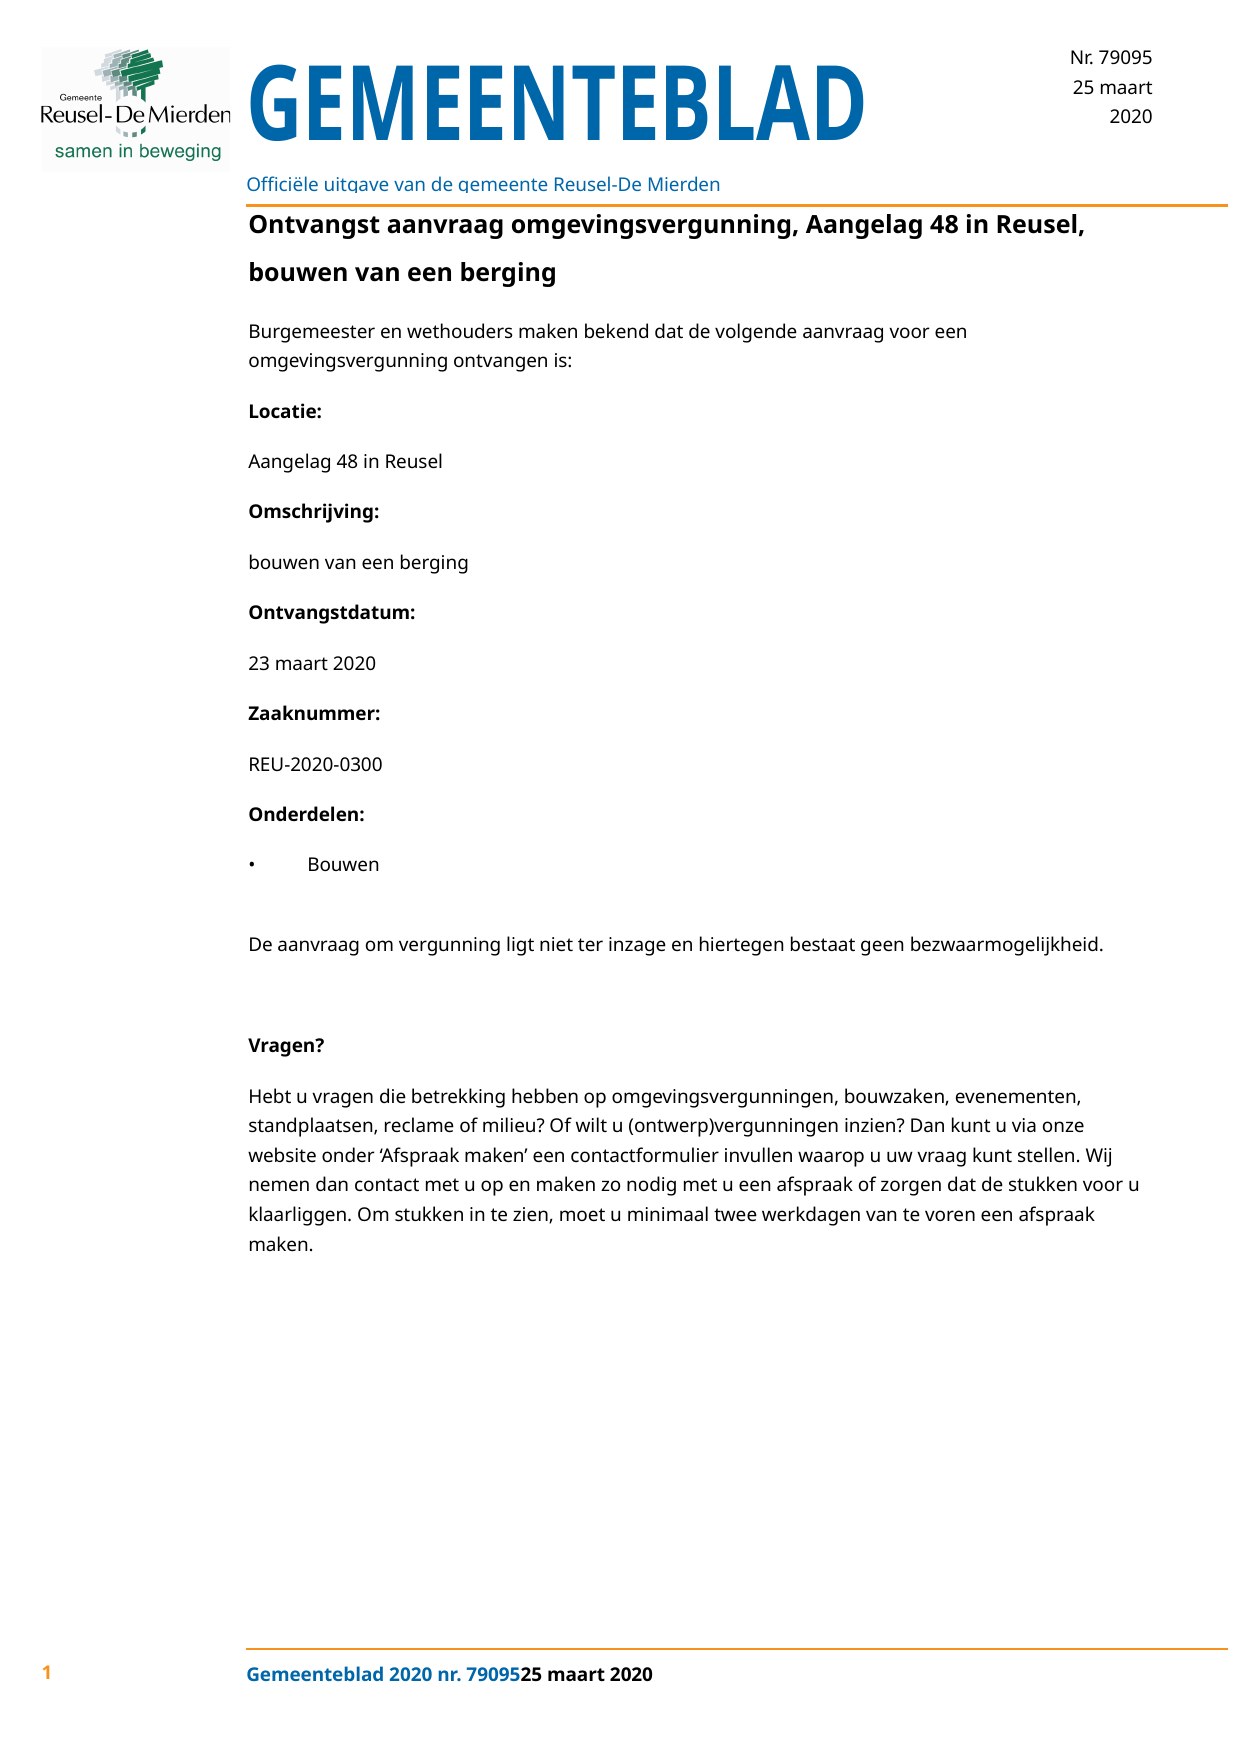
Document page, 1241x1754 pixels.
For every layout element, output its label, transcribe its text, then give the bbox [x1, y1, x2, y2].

text Zaaknummer: [248, 700, 1152, 726]
list Bouwen [248, 852, 1152, 877]
text Omschrijving: [248, 499, 1152, 524]
text Locatie: [248, 398, 1152, 424]
text Ontvangst aanvraag omgevingsvergunning, Aangelag 48 in Reusel, bouwen van een berging [248, 207, 1152, 288]
text Ontvangstdatum: [248, 599, 1152, 625]
text bouwen van een berging [248, 549, 1152, 575]
text Burgemeester en wethouders maken bekend dat de volgende aanvraag voor een omgevingsvergunning ontvangen is: [248, 318, 1152, 373]
text Hebt u vragen die betrekking hebben op omgevingsvergunningen, bouwzaken, evenementen, standplaatsen, reclame of milieu? Of wilt u (ontwerp)vergunningen inzien? Dan kunt u via onze website onder ‘Afspraak maken’ een contactformulier invullen waarop u uw vraag kunt stellen. Wij nemen dan contact met u op en maken zo nodig met u een afspraak of zorgen dat de stukken voor u klaarliggen. Om stukken in te zien, moet u minimaal twee werkdagen van te voren een afspraak maken. [248, 1083, 1152, 1257]
text Aangelag 48 in Reusel [248, 448, 1152, 474]
picture [41, 47, 231, 172]
text Vragen? [248, 1032, 1152, 1058]
text 23 maart 2020 [248, 650, 1152, 676]
text REU-2020-0300 [248, 751, 1152, 777]
text Onderdelen: [248, 801, 1152, 827]
text De aanvraag om vergunning ligt niet ter inzage en hiertegen bestaat geen bezwaarmogelijkheid. [248, 932, 1152, 957]
